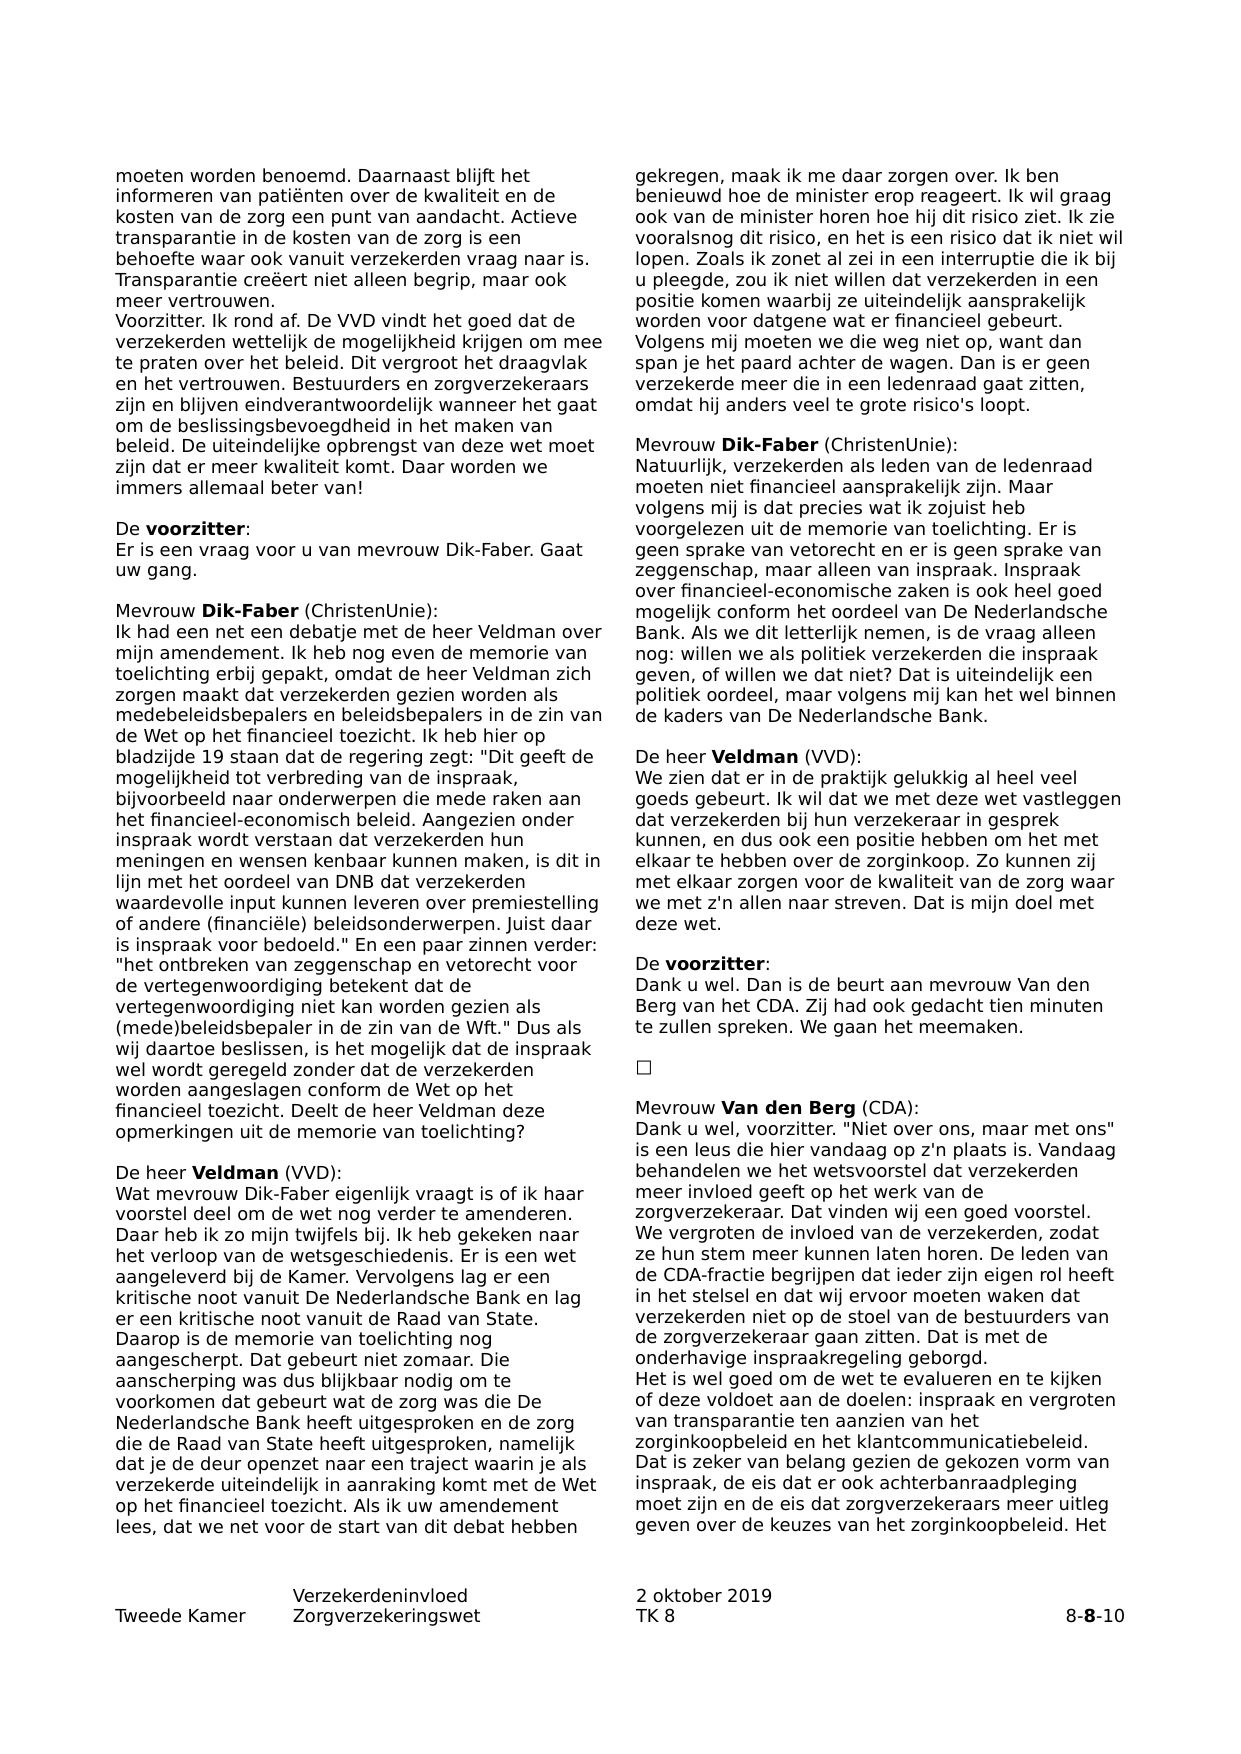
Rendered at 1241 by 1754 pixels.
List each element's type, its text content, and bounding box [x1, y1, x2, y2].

text moeten worden benoemd. Daarnaast blijft het informeren van patiënten over de kwaliteit en de kosten van de zorg een punt van aandacht. Actieve transparantie in de kosten van de zorg is een behoefte waar ook vanuit verzekerden vraag naar is. Transparantie creëert niet alleen begrip, maar ook meer vertrouwen. [115, 165, 605, 311]
text De voorzitter: [635, 954, 1125, 975]
text Ik had een net een debatje met de heer Veldman over mijn amendement. Ik heb nog even de memorie van toelichting erbij gepakt, omdat de heer Veldman zich zorgen maakt dat verzekerden gezien worden als medebeleidsbepalers en beleidsbepalers in de zin van de Wet op het financieel toezicht. Ik heb hier op bladzijde 19 staan dat de regering zegt: "Dit geeft de mogelijkheid tot verbreding van de inspraak, bijvoorbeeld naar onderwerpen die mede raken aan het financieel-economisch beleid. Aangezien onder inspraak wordt verstaan dat verzekerden hun meningen en wensen kenbaar kunnen maken, is dit in lijn met het oordeel van DNB dat verzekerden waardevolle input kunnen leveren over premiestelling of andere (financiële) beleidsonderwerpen. Juist daar is inspraak voor bedoeld." En een paar zinnen verder: "het ontbreken van zeggenschap en vetorecht voor de vertegenwoordiging betekent dat de vertegenwoordiging niet kan worden gezien als (mede)beleidsbepaler in de zin van de Wft." Dus als wij daartoe beslissen, is het mogelijk dat de inspraak wel wordt geregeld zonder dat de verzekerden worden aangeslagen conform de Wet op het financieel toezicht. Deelt de heer Veldman deze opmerkingen uit de memorie van toelichting? [115, 622, 605, 1143]
text Dank u wel, voorzitter. "Niet over ons, maar met ons" is een leus die hier vandaag op z'n plaats is. Vandaag behandelen we het wetsvoorstel dat verzekerden meer invloed geeft op het werk van de zorgverzekeraar. Dat vinden wij een goed voorstel. We vergroten de invloed van de verzekerden, zodat ze hun stem meer kunnen laten horen. De leden van de CDA-fractie begrijpen dat ieder zijn eigen rol heeft in het stelsel en dat wij ervoor moeten waken dat verzekerden niet op de stoel van de bestuurders van de zorgverzekeraar gaan zitten. Dat is met de onderhavige inspraakregeling geborgd. [635, 1119, 1125, 1369]
text Mevrouw Dik-Faber (ChristenUnie): [635, 435, 1125, 456]
text De voorzitter: [115, 519, 605, 539]
text De heer Veldman (VVD): [115, 1163, 605, 1183]
text We zien dat er in de praktijk gelukkig al heel veel goeds gebeurt. Ik wil dat we met deze wet vastleggen dat verzekerden bij hun verzekeraar in gesprek kunnen, en dus ook een positie hebben om het met elkaar te hebben over de zorginkoop. Zo kunnen zij met elkaar zorgen voor de kwaliteit van de zorg waar we met z'n allen naar streven. Dat is mijn doel met deze wet. [635, 768, 1125, 934]
text Dank u wel. Dan is de beurt aan mevrouw Van den Berg van het CDA. Zij had ook gedacht tien minuten te zullen spreken. We gaan het meemaken. [635, 975, 1125, 1037]
text Het is wel goed om de wet te evalueren en te kijken of deze voldoet aan de doelen: inspraak en vergroten van transparantie ten aanzien van het zorginkoopbeleid en het klantcommunicatiebeleid. Dat is zeker van belang gezien de gekozen vorm van inspraak, de eis dat er ook achterbanraadpleging moet zijn en de eis dat zorgverzekeraars meer uitleg geven over de keuzes van het zorginkoopbeleid. Het [635, 1369, 1125, 1536]
text Mevrouw Van den Berg (CDA): [635, 1098, 1125, 1119]
text Wat mevrouw Dik-Faber eigenlijk vraagt is of ik haar voorstel deel om de wet nog verder te amenderen. Daar heb ik zo mijn twijfels bij. Ik heb gekeken naar het verloop van de wetsgeschiedenis. Er is een wet aangeleverd bij de Kamer. Vervolgens lag er een kritische noot vanuit De Nederlandsche Bank en lag er een kritische noot vanuit de Raad van State. Daarop is de memorie van toelichting nog aangescherpt. Dat gebeurt niet zomaar. Die aanscherping was dus blijkbaar nodig om te voorkomen dat gebeurt wat de zorg was die De Nederlandsche Bank heeft uitgesproken en de zorg die de Raad van State heeft uitgesproken, namelijk dat je de deur openzet naar een traject waarin je als verzekerde uiteindelijk in aanraking komt met de Wet op het financieel toezicht. Als ik uw amendement lees, dat we net voor de start van dit debat hebben [115, 1183, 605, 1537]
text ⬜ [635, 1057, 1125, 1078]
text Er is een vraag voor u van mevrouw Dik-Faber. Gaat uw gang. [115, 539, 605, 581]
text Voorzitter. Ik rond af. De VVD vindt het goed dat de verzekerden wettelijk de mogelijkheid krijgen om mee te praten over het beleid. Dit vergroot het draagvlak en het vertrouwen. Bestuurders en zorgverzekeraars zijn en blijven eindverantwoordelijk wanneer het gaat om de beslissingsbevoegdheid in het maken van beleid. De uiteindelijke opbrengst van deze wet moet zijn dat er meer kwaliteit komt. Daar worden we immers allemaal beter van! [115, 311, 605, 499]
text gekregen, maak ik me daar zorgen over. Ik ben benieuwd hoe de minister erop reageert. Ik wil graag ook van de minister horen hoe hij dit risico ziet. Ik zie vooralsnog dit risico, en het is een risico dat ik niet wil lopen. Zoals ik zonet al zei in een interruptie die ik bij u pleegde, zou ik niet willen dat verzekerden in een positie komen waarbij ze uiteindelijk aansprakelijk worden voor datgene wat er financieel gebeurt. Volgens mij moeten we die weg niet op, want dan span je het paard achter de wagen. Dan is er geen verzekerde meer die in een ledenraad gaat zitten, omdat hij anders veel te grote risico's loopt. [635, 165, 1125, 415]
text De heer Veldman (VVD): [635, 747, 1125, 768]
text Natuurlijk, verzekerden als leden van de ledenraad moeten niet financieel aansprakelijk zijn. Maar volgens mij is dat precies wat ik zojuist heb voorgelezen uit de memorie van toelichting. Er is geen sprake van vetorecht en er is geen sprake van zeggenschap, maar alleen van inspraak. Inspraak over financieel-economische zaken is ook heel goed mogelijk conform het oordeel van De Nederlandsche Bank. Als we dit letterlijk nemen, is de vraag alleen nog: willen we als politiek verzekerden die inspraak geven, of willen we dat niet? Dat is uiteindelijk een politiek oordeel, maar volgens mij kan het wel binnen de kaders van De Nederlandsche Bank. [635, 456, 1125, 727]
text Mevrouw Dik-Faber (ChristenUnie): [115, 601, 605, 622]
